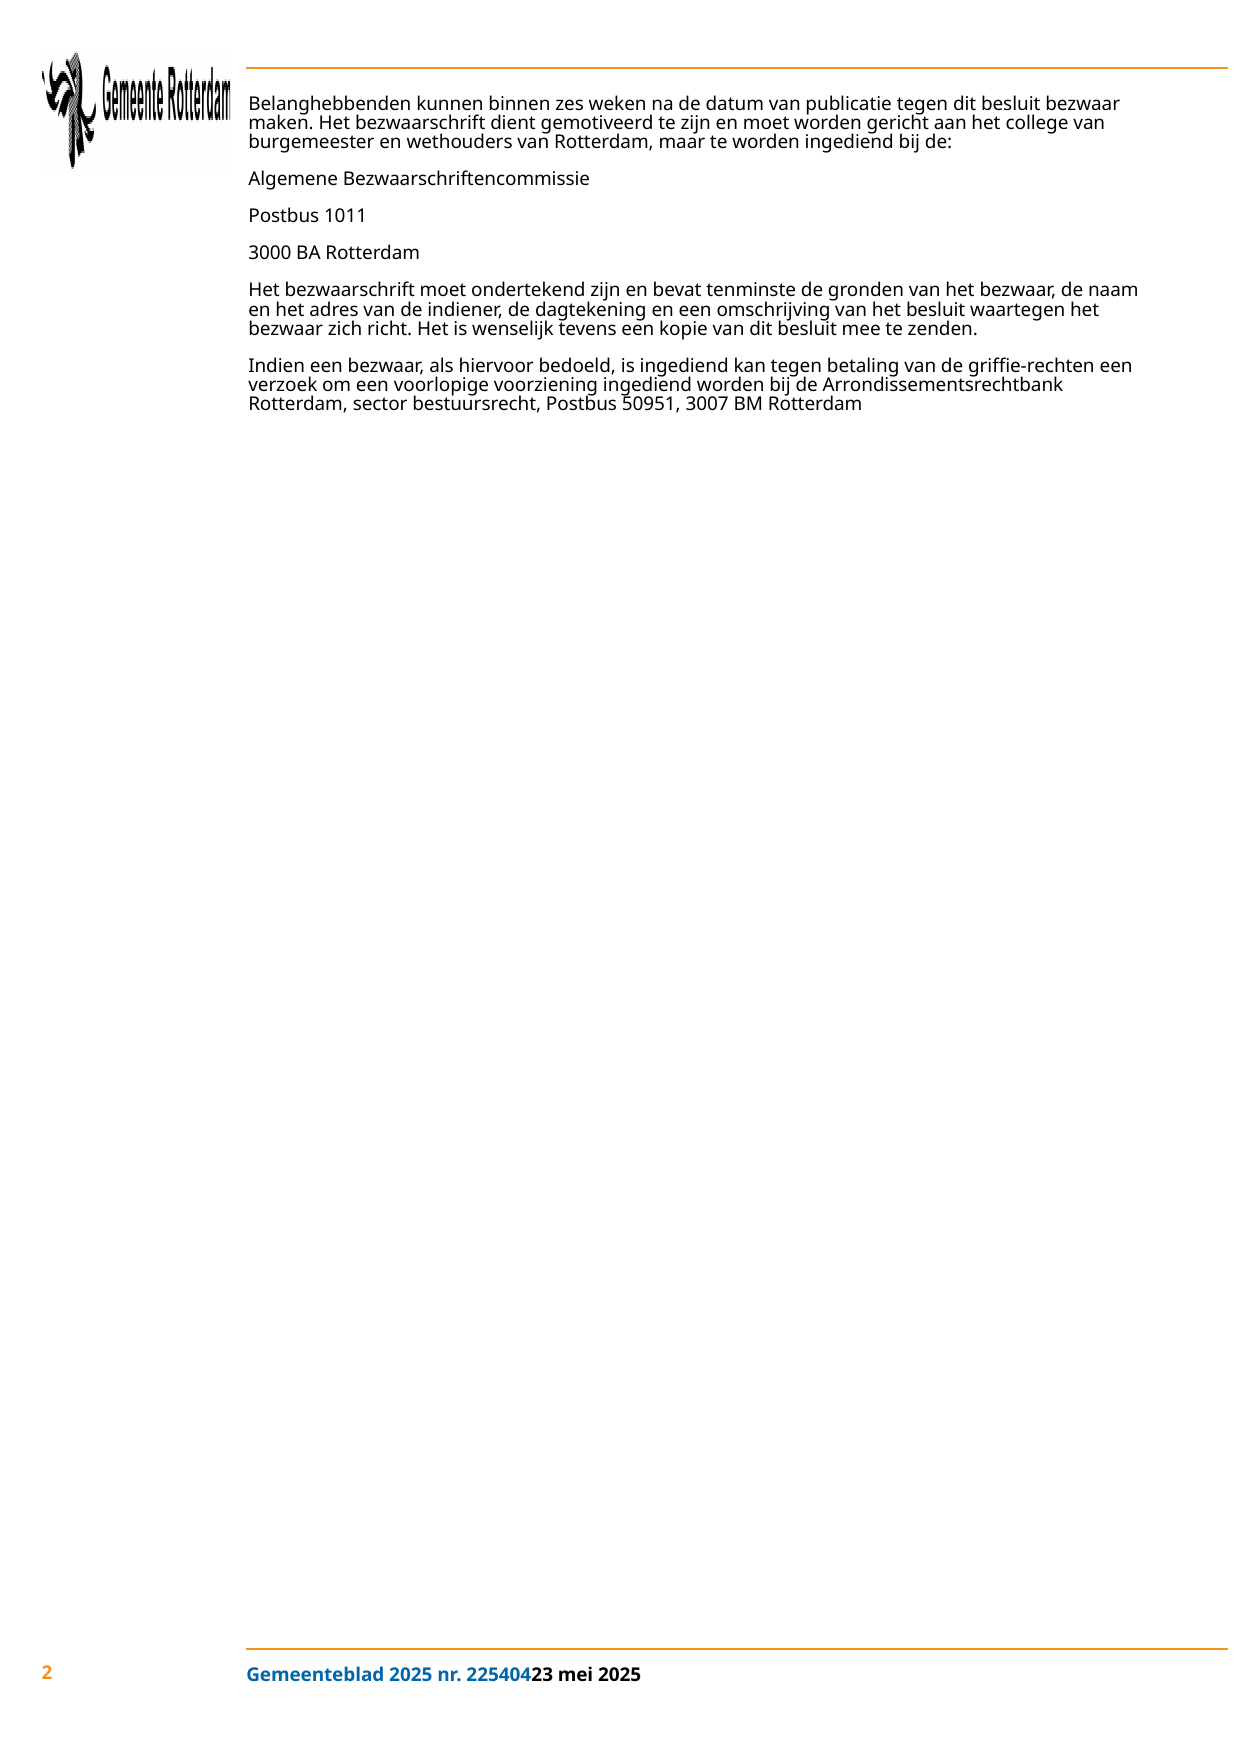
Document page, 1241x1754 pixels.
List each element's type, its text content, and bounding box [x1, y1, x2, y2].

picture [41, 47, 231, 172]
text Indien een bezwaar, als hiervoor bedoeld, is ingediend kan tegen betaling van de griffie-rechten een verzoek om een voorlopige voorziening ingediend worden bij de Arrondissementsrechtbank Rotterdam, sector bestuursrecht, Postbus 50951, 3007 BM Rotterdam [248, 357, 1152, 414]
text 3000 BA Rotterdam [248, 244, 1152, 263]
text Het bezwaarschrift moet ondertekend zijn en bevat tenminste de gronden van het bezwaar, de naam en het adres van de indiener, de dagtekening en een omschrijving van het besluit waartegen het bezwaar zich richt. Het is wenselijk tevens een kopie van dit besluit mee te zenden. [248, 281, 1152, 339]
text Algemene Bezwaarschriftencommissie [248, 170, 1152, 189]
text Postbus 1011 [248, 207, 1152, 227]
text Belanghebbenden kunnen binnen zes weken na de datum van publicatie tegen dit besluit bezwaar maken. Het bezwaarschrift dient gemotiveerd te zijn en moet worden gericht aan het college van burgemeester en wethouders van Rotterdam, maar te worden ingediend bij de: [248, 95, 1152, 153]
